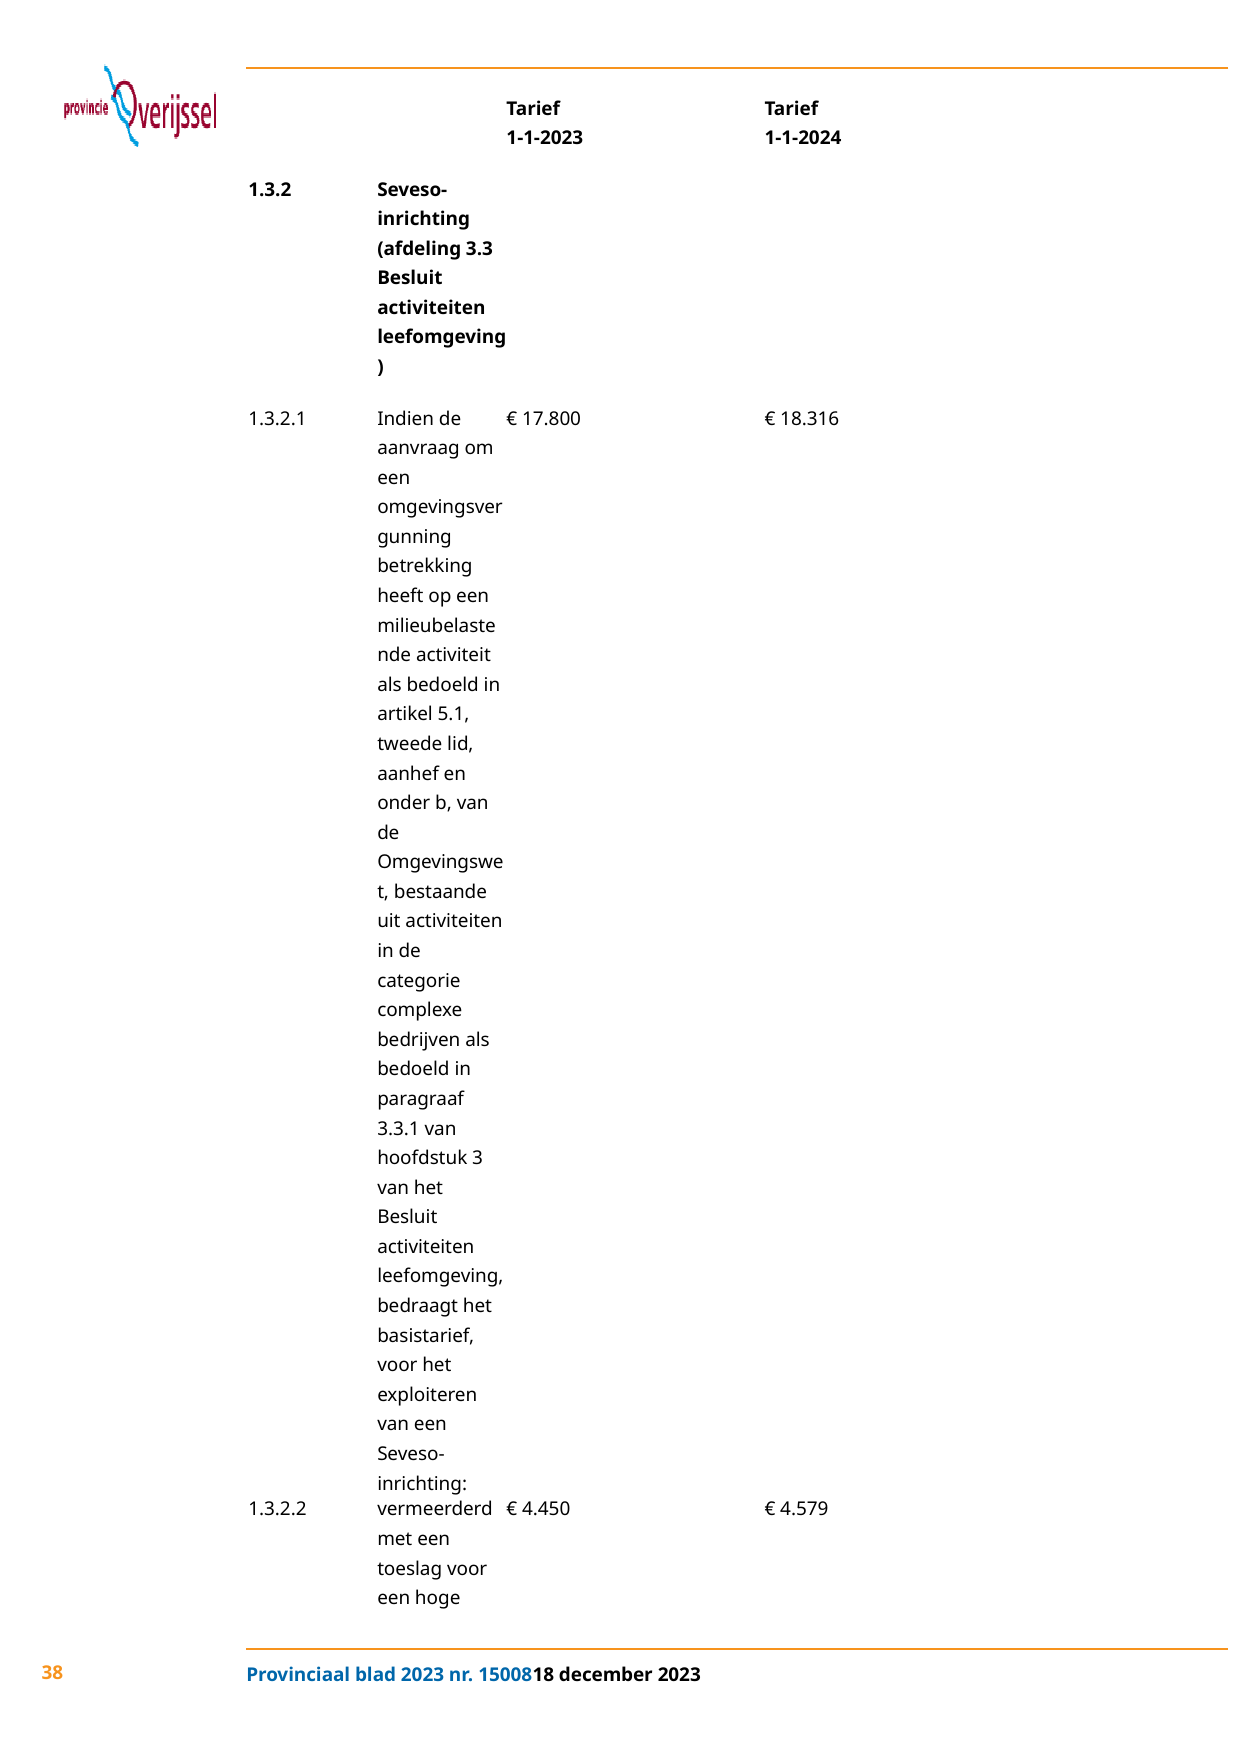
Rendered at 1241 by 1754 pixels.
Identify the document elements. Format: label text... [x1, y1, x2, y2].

table_cell [248, 379, 377, 405]
table_cell [506, 176, 764, 379]
table_cell [764, 379, 1022, 405]
table_cell [377, 150, 506, 176]
table_cell € 17.800 [506, 405, 764, 1496]
table_cell € 18.316 [764, 405, 1022, 1496]
table_cell 1.3.2.1 [248, 405, 377, 1496]
table_header [1023, 95, 1152, 150]
table_cell [248, 150, 377, 176]
table_cell Seveso-inrichting (afdeling 3.3 Besluit activiteiten leefomgeving) [377, 176, 506, 379]
table_cell [506, 379, 764, 405]
table_cell € 4.450 [506, 1496, 764, 1610]
table_cell [506, 150, 764, 176]
table_cell [377, 379, 506, 405]
table_cell [764, 176, 1022, 379]
table_header [248, 95, 377, 150]
table_cell [1023, 405, 1152, 1496]
table_cell 1.3.2.2 [248, 1496, 377, 1610]
table_cell 1.3.2 [248, 176, 377, 379]
table_cell € 4.579 [764, 1496, 1022, 1610]
table_cell [1023, 176, 1152, 379]
table_cell [1023, 1496, 1152, 1610]
table_cell Indien de aanvraag om een omgevingsvergunning betrekking heeft op een milieubelastende activiteit als bedoeld in artikel 5.1, tweede lid, aanhef en onder b, van de Omgevingswet, bestaande uit activiteiten in de categorie complexe bedrijven als bedoeld in paragraaf 3.3.1 van hoofdstuk 3 van het Besluit activiteiten leefomgeving, bedraagt het basistarief, voor het exploiteren van een Seveso-inrichting: [377, 405, 506, 1496]
table_cell [1023, 150, 1152, 176]
table_cell vermeerderd met een toeslag voor een hoge [377, 1496, 506, 1610]
table_cell [764, 150, 1022, 176]
picture [41, 47, 231, 172]
table_header [377, 95, 506, 150]
table_header Tarief 1-1-2023 [506, 95, 764, 150]
table_header Tarief 1-1-2024 [764, 95, 1022, 150]
table_cell [1023, 379, 1152, 405]
